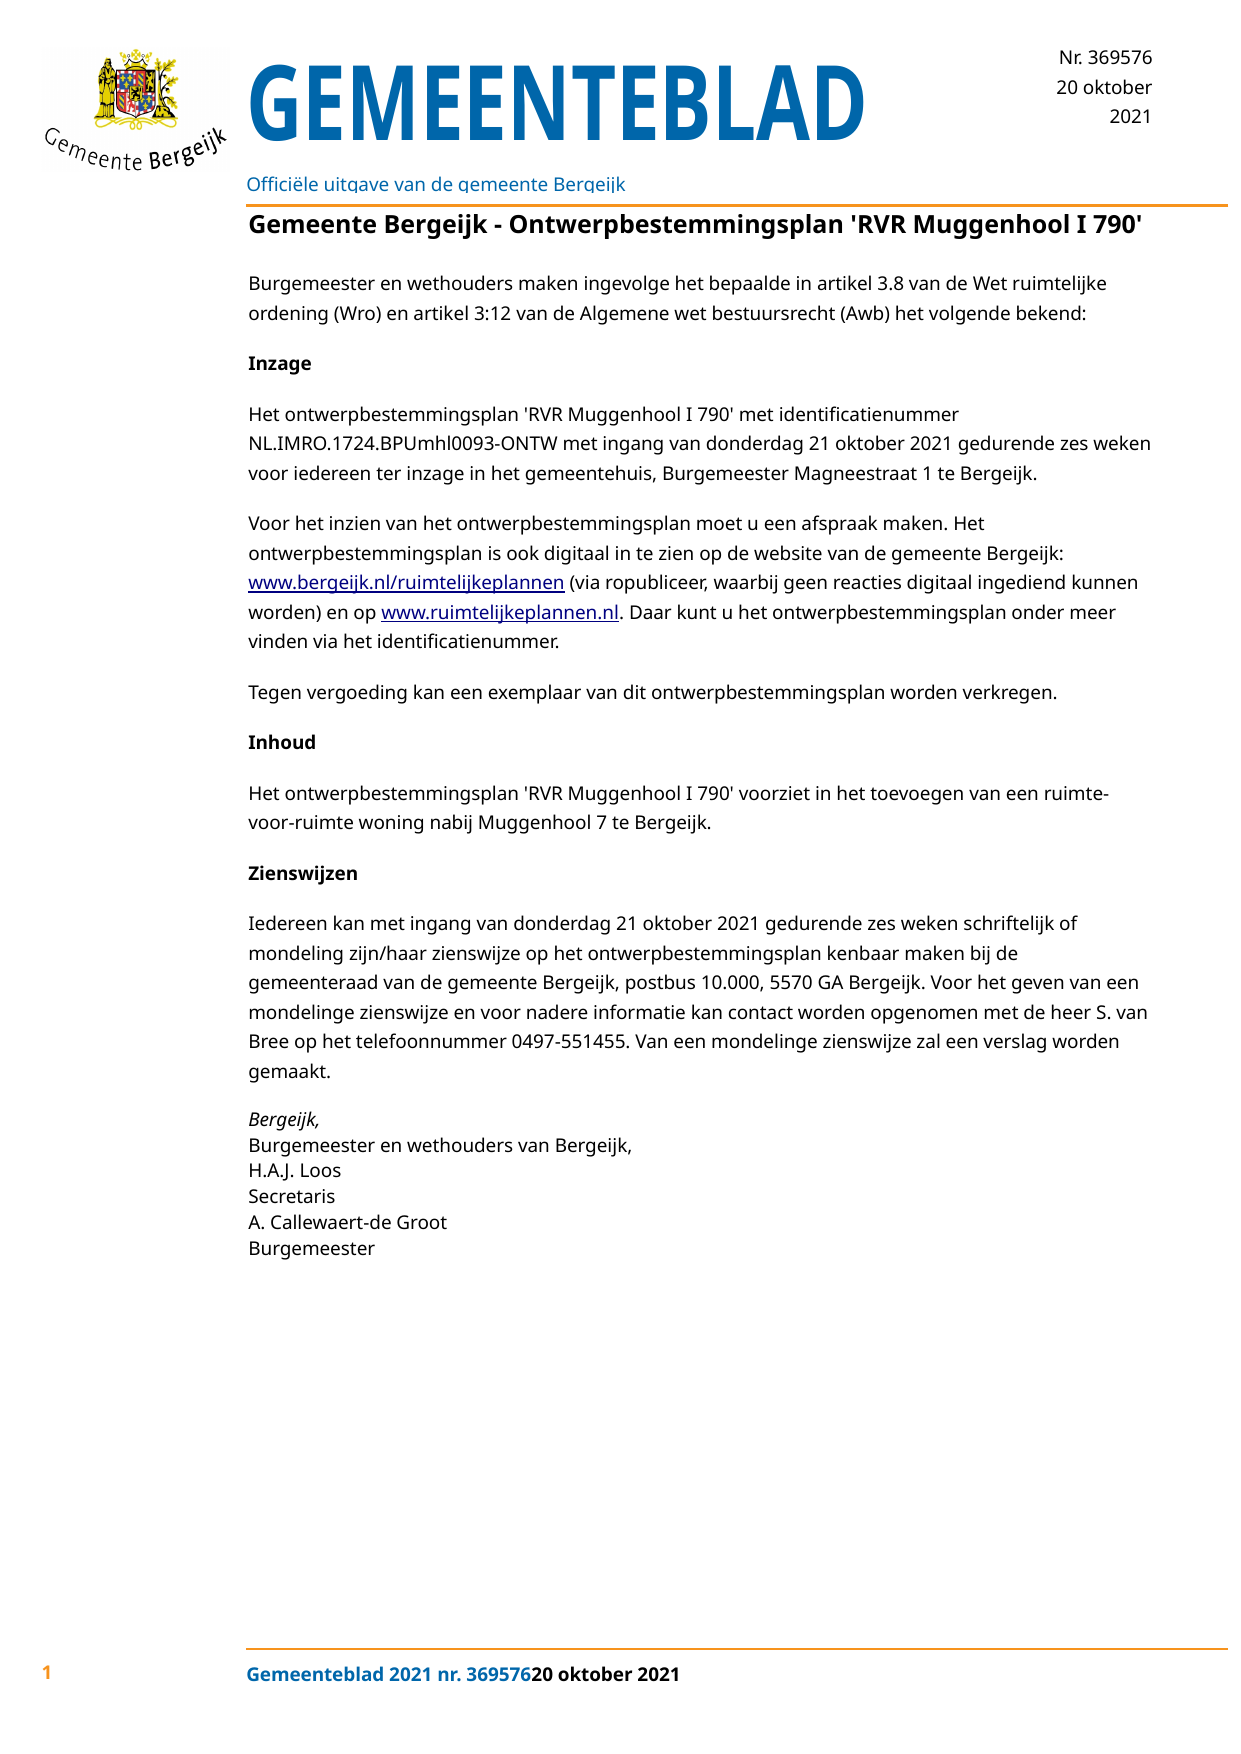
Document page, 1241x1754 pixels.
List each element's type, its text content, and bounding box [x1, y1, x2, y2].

text Secretaris [248, 1183, 1152, 1209]
text Zienswijzen [248, 860, 1152, 886]
text Inhoud [248, 729, 1152, 755]
text Het ontwerpbestemmingsplan 'RVR Muggenhool I 790' voorziet in het toevoegen van een ruimte-voor-ruimte woning nabij Muggenhool 7 te Bergeijk. [248, 780, 1152, 835]
text Bergeijk, [248, 1106, 1152, 1132]
text Gemeente Bergeijk - Ontwerpbestemmingsplan 'RVR Muggenhool I 790' [248, 207, 1152, 241]
text Het ontwerpbestemmingsplan 'RVR Muggenhool I 790' met identificatienummer NL.IMRO.1724.BPUmhl0093-ONTW met ingang van donderdag 21 oktober 2021 gedurende zes weken voor iedereen ter inzage in het gemeentehuis, Burgemeester Magneestraat 1 te Bergeijk. [248, 401, 1152, 486]
text Burgemeester [248, 1235, 1152, 1260]
picture [41, 47, 231, 172]
text Voor het inzien van het ontwerpbestemmingsplan moet u een afspraak maken. Het ontwerpbestemmingsplan is ook digitaal in te zien op de website van de gemeente Bergeijk: www.bergeijk.nl/ruimtelijkeplannen (via ropubliceer, waarbij geen reacties digitaal ingediend kunnen worden) en op www.ruimtelijkeplannen.nl. Daar kunt u het ontwerpbestemmingsplan onder meer vinden via het identificatienummer. [248, 510, 1152, 654]
text Burgemeester en wethouders maken ingevolge het bepaalde in artikel 3.8 van de Wet ruimtelijke ordening (Wro) en artikel 3:12 van de Algemene wet bestuursrecht (Awb) het volgende bekend: [248, 270, 1152, 326]
text Tegen vergoeding kan een exemplaar van dit ontwerpbestemmingsplan worden verkregen. [248, 679, 1152, 705]
text Burgemeester en wethouders van Bergeijk, [248, 1132, 1152, 1157]
text H.A.J. Loos [248, 1157, 1152, 1183]
text Inzage [248, 350, 1152, 376]
text A. Callewaert-de Groot [248, 1209, 1152, 1235]
text Iedereen kan met ingang van donderdag 21 oktober 2021 gedurende zes weken schriftelijk of mondeling zijn/haar zienswijze op het ontwerpbestemmingsplan kenbaar maken bij de gemeenteraad van de gemeente Bergeijk, postbus 10.000, 5570 GA Bergeijk. Voor het geven van een mondelinge zienswijze en voor nadere informatie kan contact worden opgenomen met de heer S. van Bree op het telefoonnummer 0497-551455. Van een mondelinge zienswijze zal een verslag worden gemaakt. [248, 910, 1152, 1084]
